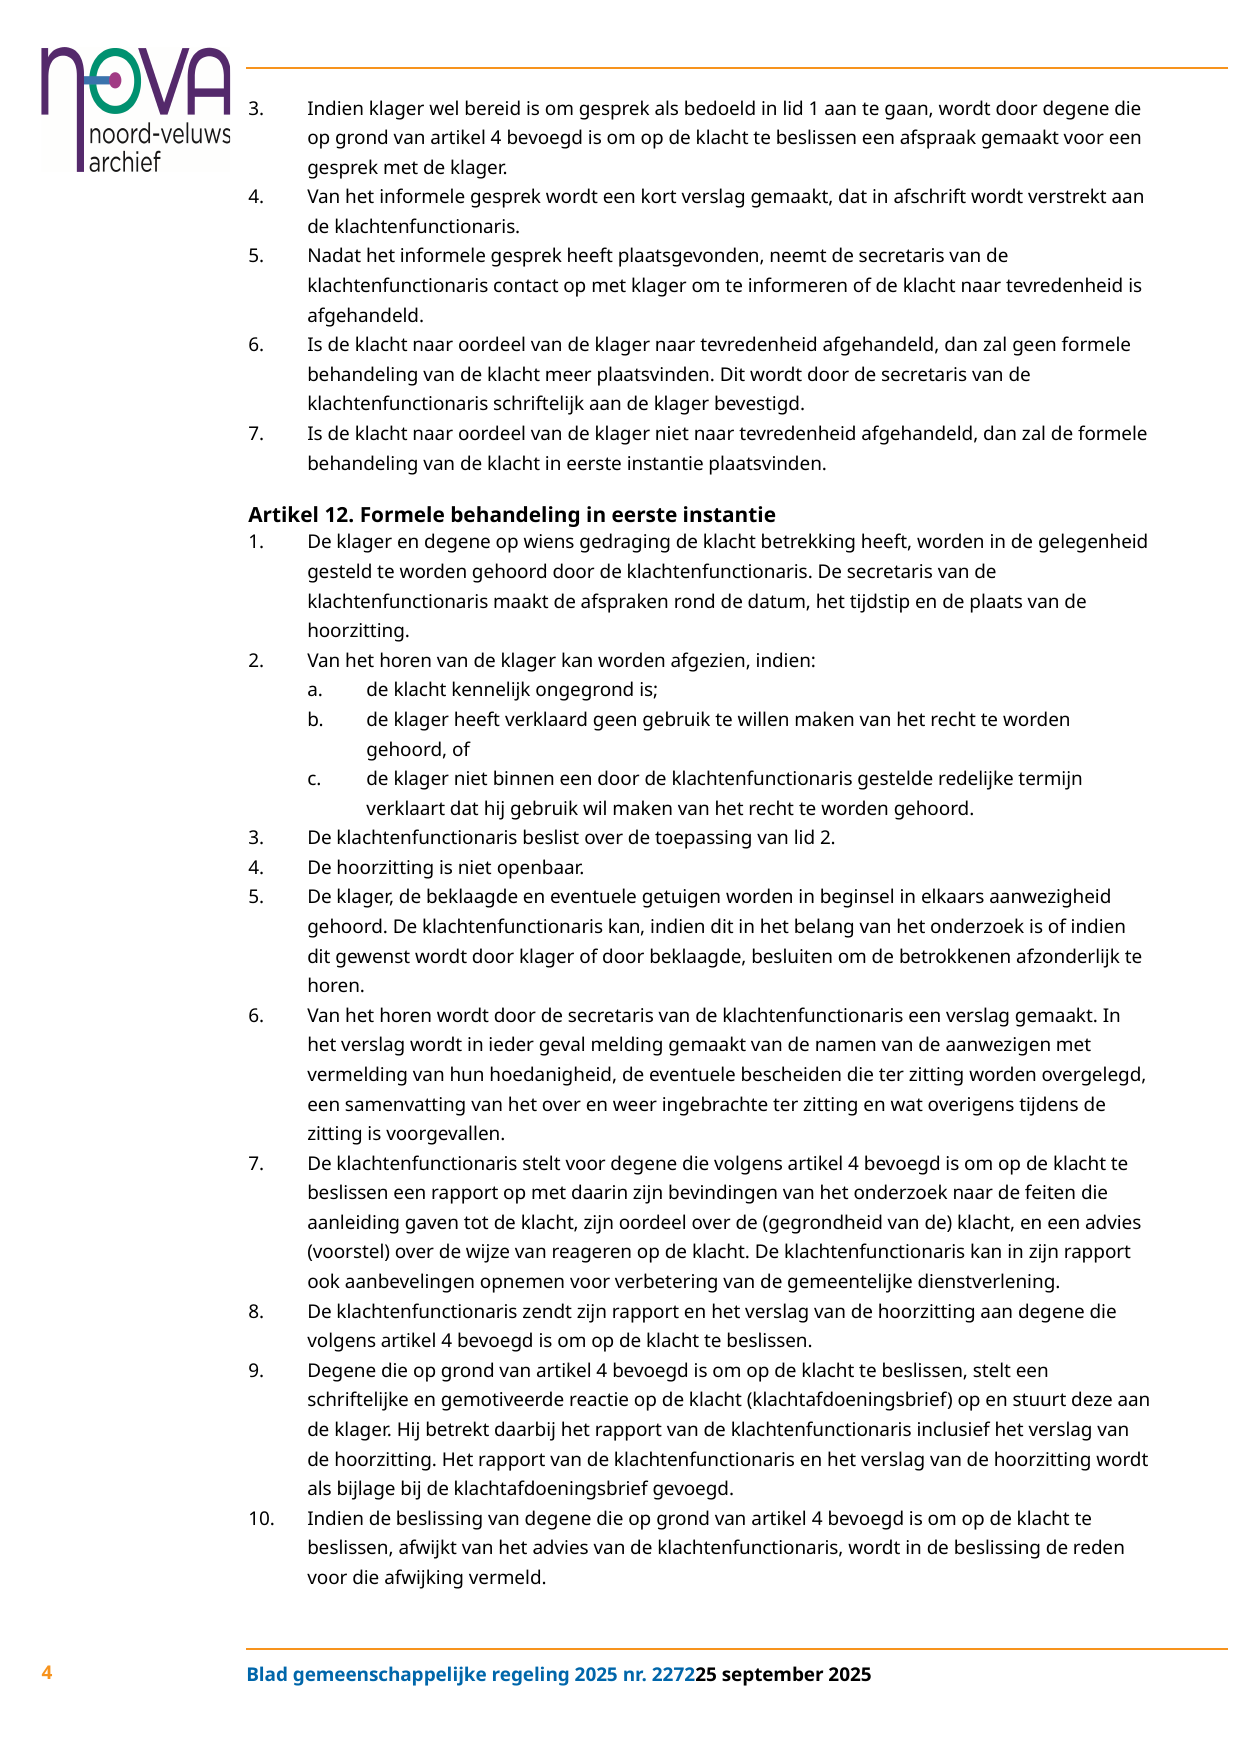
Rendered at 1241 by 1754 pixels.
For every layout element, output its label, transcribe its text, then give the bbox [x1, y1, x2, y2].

picture [41, 47, 231, 172]
list Degene die op grond van artikel 4 bevoegd is om op de klacht te beslissen, stelt een schriftelijke en gemotiveerde reactie op de klacht (klachtafdoeningsbrief) op en stuurt deze aan de klager. Hij betrekt daarbij het rapport van de klachtenfunctionaris inclusief het verslag van de hoorzitting. Het rapport van de klachtenfunctionaris en het verslag van de hoorzitting wordt als bijlage bij de klachtafdoeningsbrief gevoegd. [248, 1357, 1152, 1501]
list de klager niet binnen een door de klachtenfunctionaris gestelde redelijke termijn verklaart dat hij gebruik wil maken van het recht te worden gehoord. [307, 765, 1152, 821]
list Van het informele gesprek wordt een kort verslag gemaakt, dat in afschrift wordt verstrekt aan de klachtenfunctionaris. [248, 183, 1152, 239]
list de klager heeft verklaard geen gebruik te willen maken van het recht te worden gehoord, of [307, 706, 1152, 761]
list De klachtenfunctionaris zendt zijn rapport en het verslag van de hoorzitting aan degene die volgens artikel 4 bevoegd is om op de klacht te beslissen. [248, 1298, 1152, 1353]
list Van het horen van de klager kan worden afgezien, indien: [248, 647, 1152, 673]
list De klachtenfunctionaris beslist over de toepassing van lid 2. [248, 824, 1152, 850]
list de klacht kennelijk ongegrond is; [307, 677, 1152, 702]
list De klager en degene op wiens gedraging de klacht betrekking heeft, worden in de gelegenheid gesteld te worden gehoord door de klachtenfunctionaris. De secretaris van de klachtenfunctionaris maakt de afspraken rond de datum, het tijdstip en de plaats van de hoorzitting. [248, 529, 1152, 643]
list De klachtenfunctionaris stelt voor degene die volgens artikel 4 bevoegd is om op de klacht te beslissen een rapport op met daarin zijn bevindingen van het onderzoek naar de feiten die aanleiding gaven tot de klacht, zijn oordeel over de (gegrondheid van de) klacht, en een advies (voorstel) over de wijze van reageren op de klacht. De klachtenfunctionaris kan in zijn rapport ook aanbevelingen opnemen voor verbetering van de gemeentelijke dienstverlening. [248, 1150, 1152, 1294]
list Indien de beslissing van degene die op grond van artikel 4 bevoegd is om op de klacht te beslissen, afwijkt van het advies van de klachtenfunctionaris, wordt in de beslissing de reden voor die afwijking vermeld. [248, 1505, 1152, 1590]
list Indien klager wel bereid is om gesprek als bedoeld in lid 1 aan te gaan, wordt door degene die op grond van artikel 4 bevoegd is om op de klacht te beslissen een afspraak gemaakt voor een gesprek met de klager. [248, 95, 1152, 180]
list Is de klacht naar oordeel van de klager niet naar tevredenheid afgehandeld, dan zal de formele behandeling van de klacht in eerste instantie plaatsvinden. [248, 420, 1152, 476]
list De hoorzitting is niet openbaar. [248, 854, 1152, 880]
text Artikel 12. Formele behandeling in eerste instantie [248, 500, 1152, 529]
list Nadat het informele gesprek heeft plaatsgevonden, neemt de secretaris van de klachtenfunctionaris contact op met klager om te informeren of de klacht naar tevredenheid is afgehandeld. [248, 243, 1152, 328]
list De klager, de beklaagde en eventuele getuigen worden in beginsel in elkaars aanwezigheid gehoord. De klachtenfunctionaris kan, indien dit in het belang van het onderzoek is of indien dit gewenst wordt door klager of door beklaagde, besluiten om de betrokkenen afzonderlijk te horen. [248, 884, 1152, 998]
list Van het horen wordt door de secretaris van de klachtenfunctionaris een verslag gemaakt. In het verslag wordt in ieder geval melding gemaakt van de namen van de aanwezigen met vermelding van hun hoedanigheid, de eventuele bescheiden die ter zitting worden overgelegd, een samenvatting van het over en weer ingebrachte ter zitting en wat overigens tijdens de zitting is voorgevallen. [248, 1002, 1152, 1146]
list Is de klacht naar oordeel van de klager naar tevredenheid afgehandeld, dan zal geen formele behandeling van de klacht meer plaatsvinden. Dit wordt door de secretaris van de klachtenfunctionaris schriftelijk aan de klager bevestigd. [248, 331, 1152, 416]
